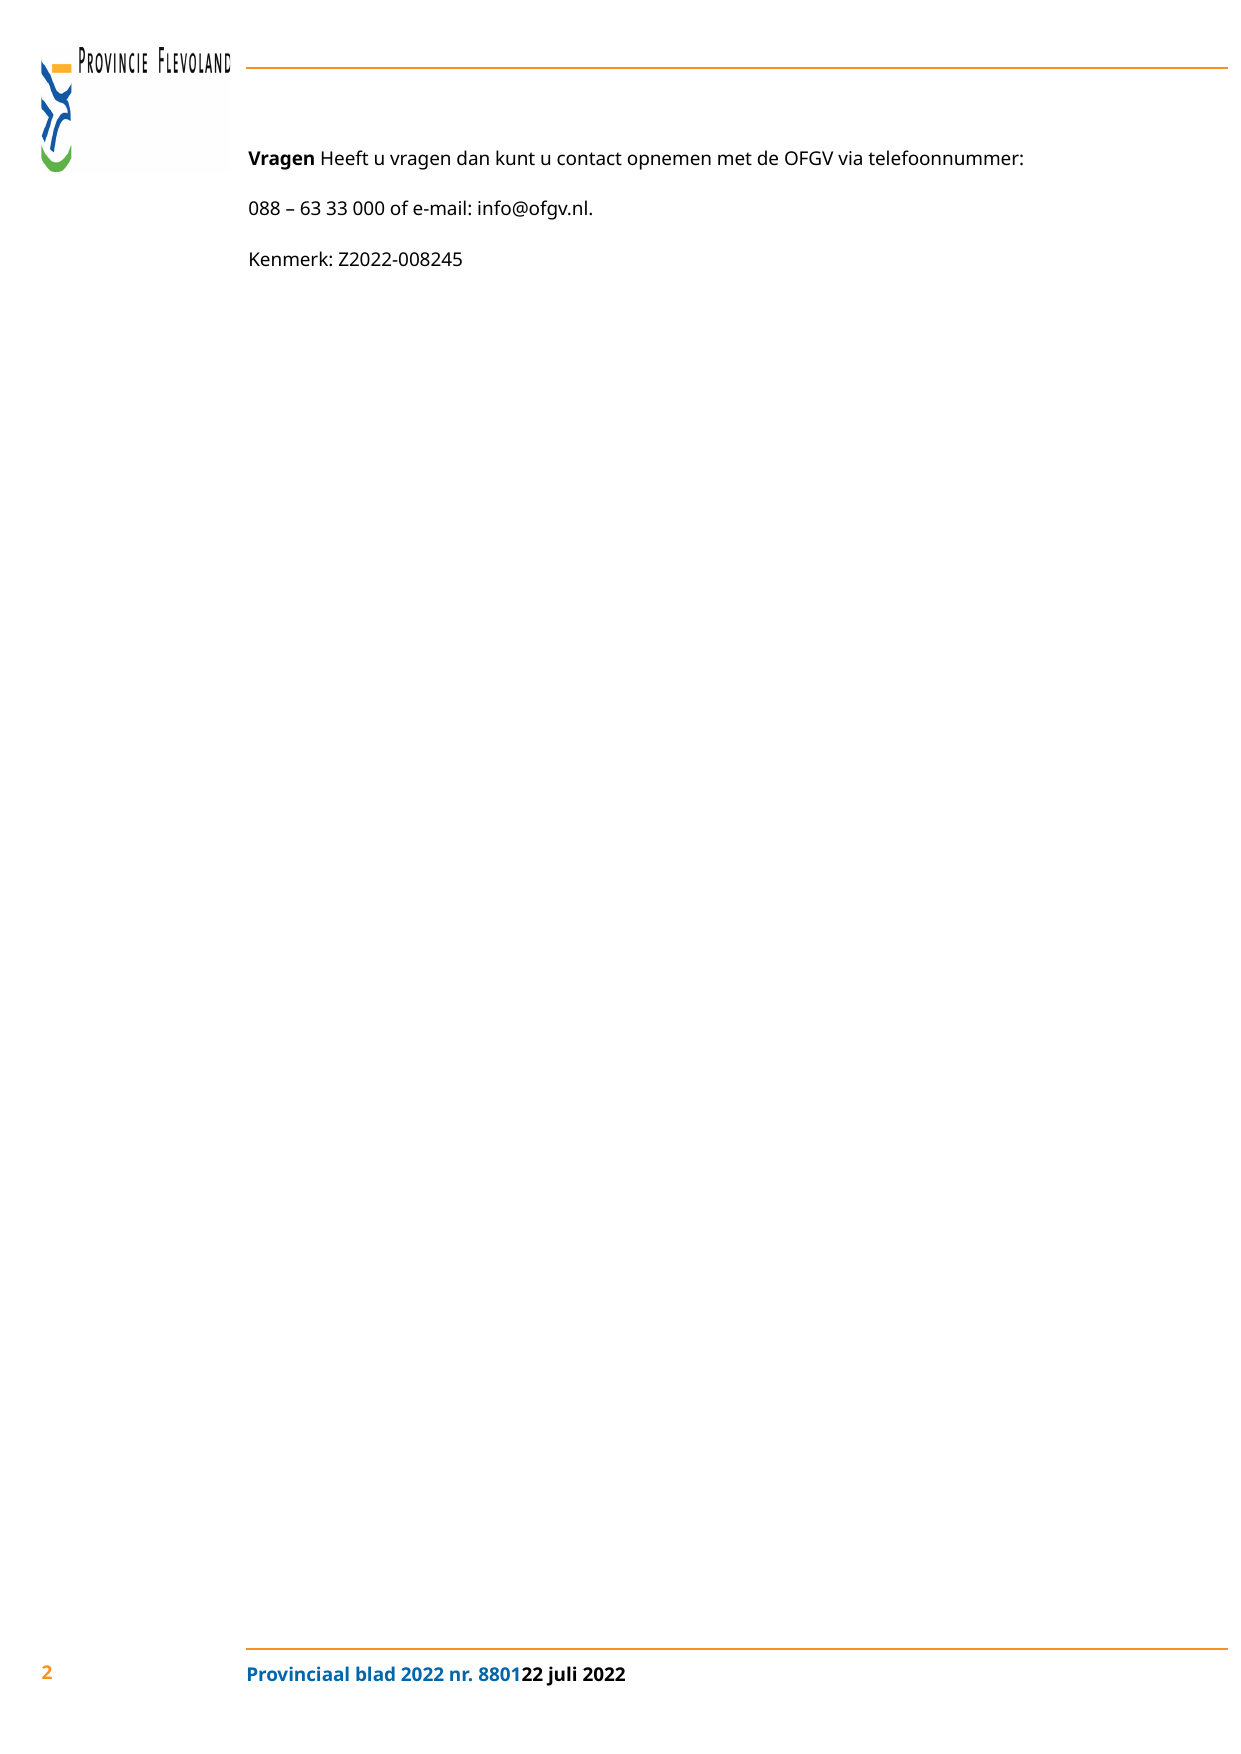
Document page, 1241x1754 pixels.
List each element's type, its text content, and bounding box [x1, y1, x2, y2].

text Kenmerk: Z2022-008245 [248, 246, 1152, 272]
text 088 – 63 33 000 of e-mail: info@ofgv.nl. [248, 196, 1152, 221]
text Vragen Heeft u vragen dan kunt u contact opnemen met de OFGV via telefoonnummer: [248, 145, 1152, 171]
picture [41, 47, 231, 172]
